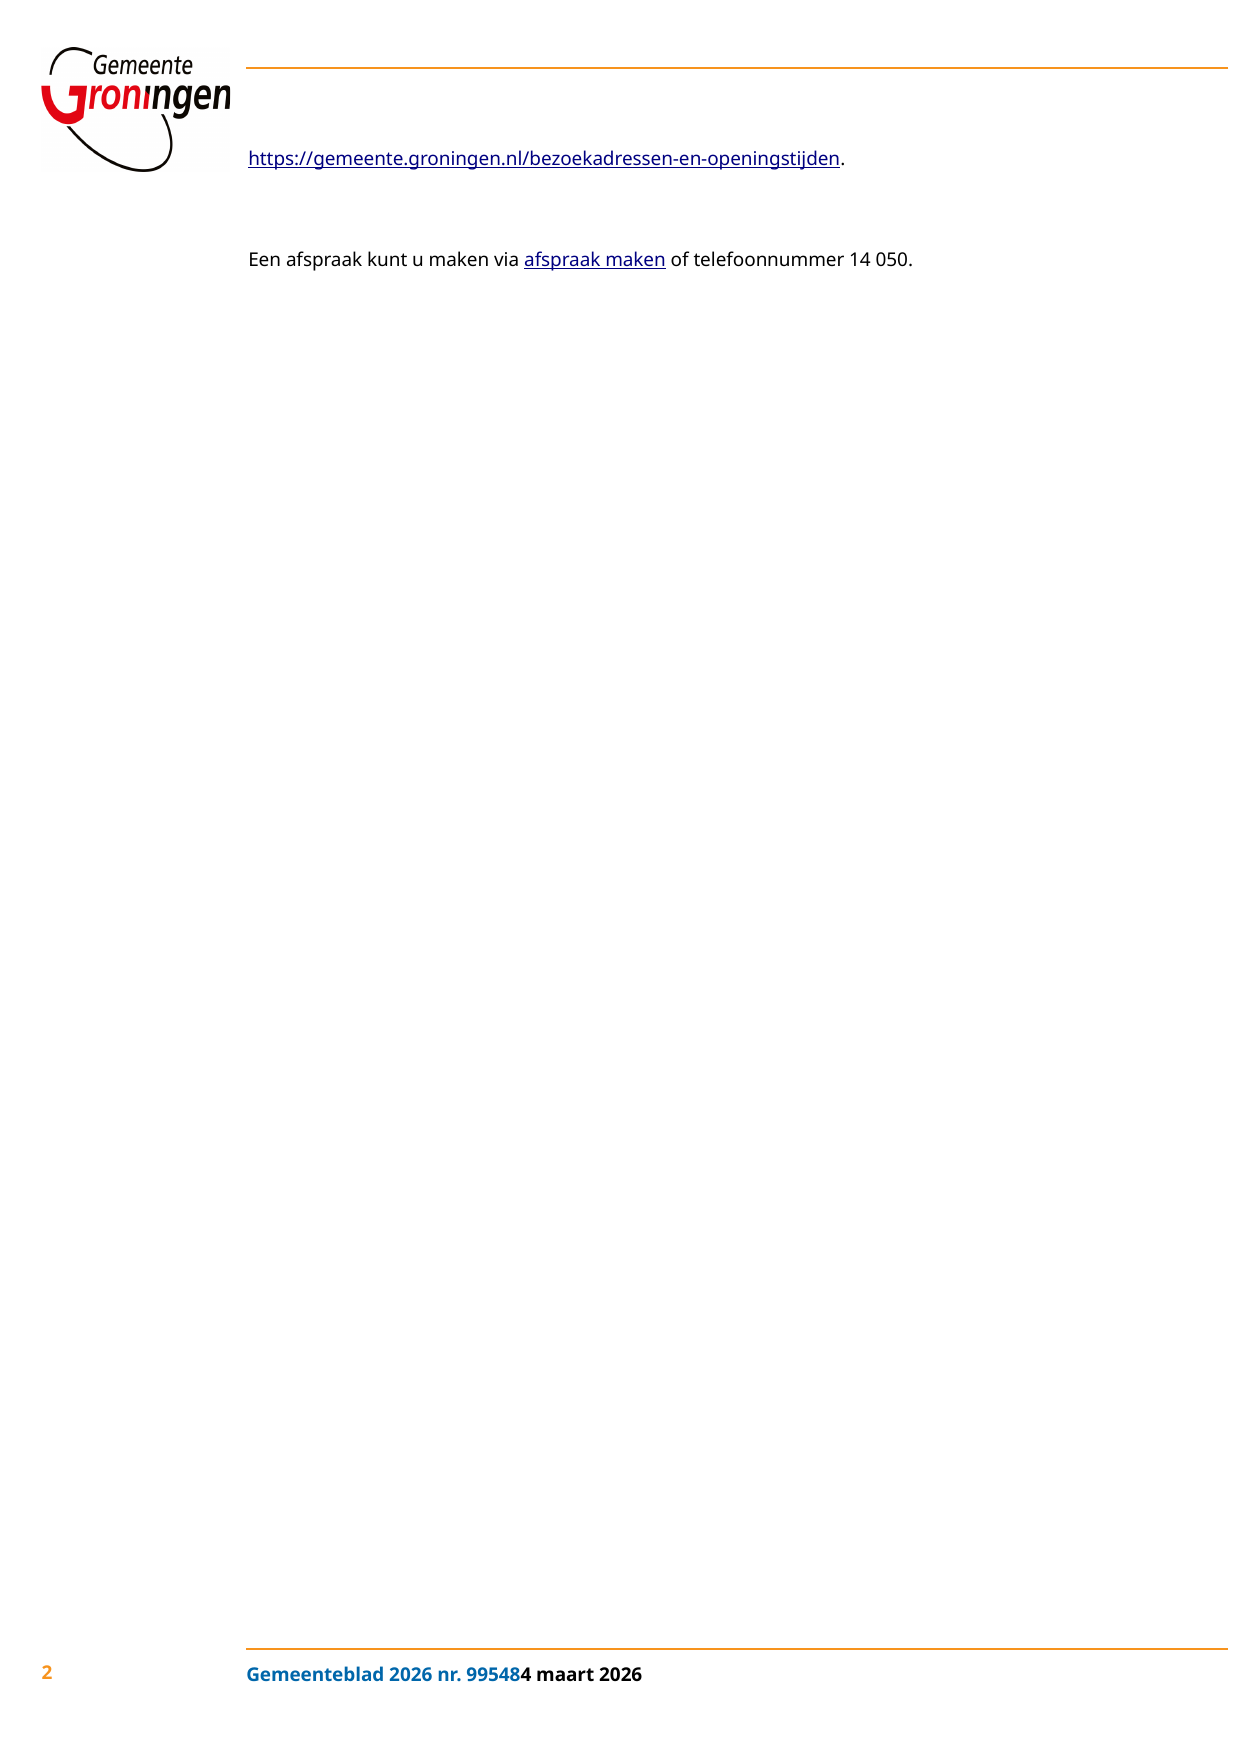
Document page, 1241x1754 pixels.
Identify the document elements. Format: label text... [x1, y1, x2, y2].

text https://gemeente.groningen.nl/bezoekadressen-en-openingstijden. [248, 145, 1152, 171]
picture [41, 47, 231, 172]
text Een afspraak kunt u maken via afspraak maken of telefoonnummer 14 050. [248, 246, 1152, 272]
